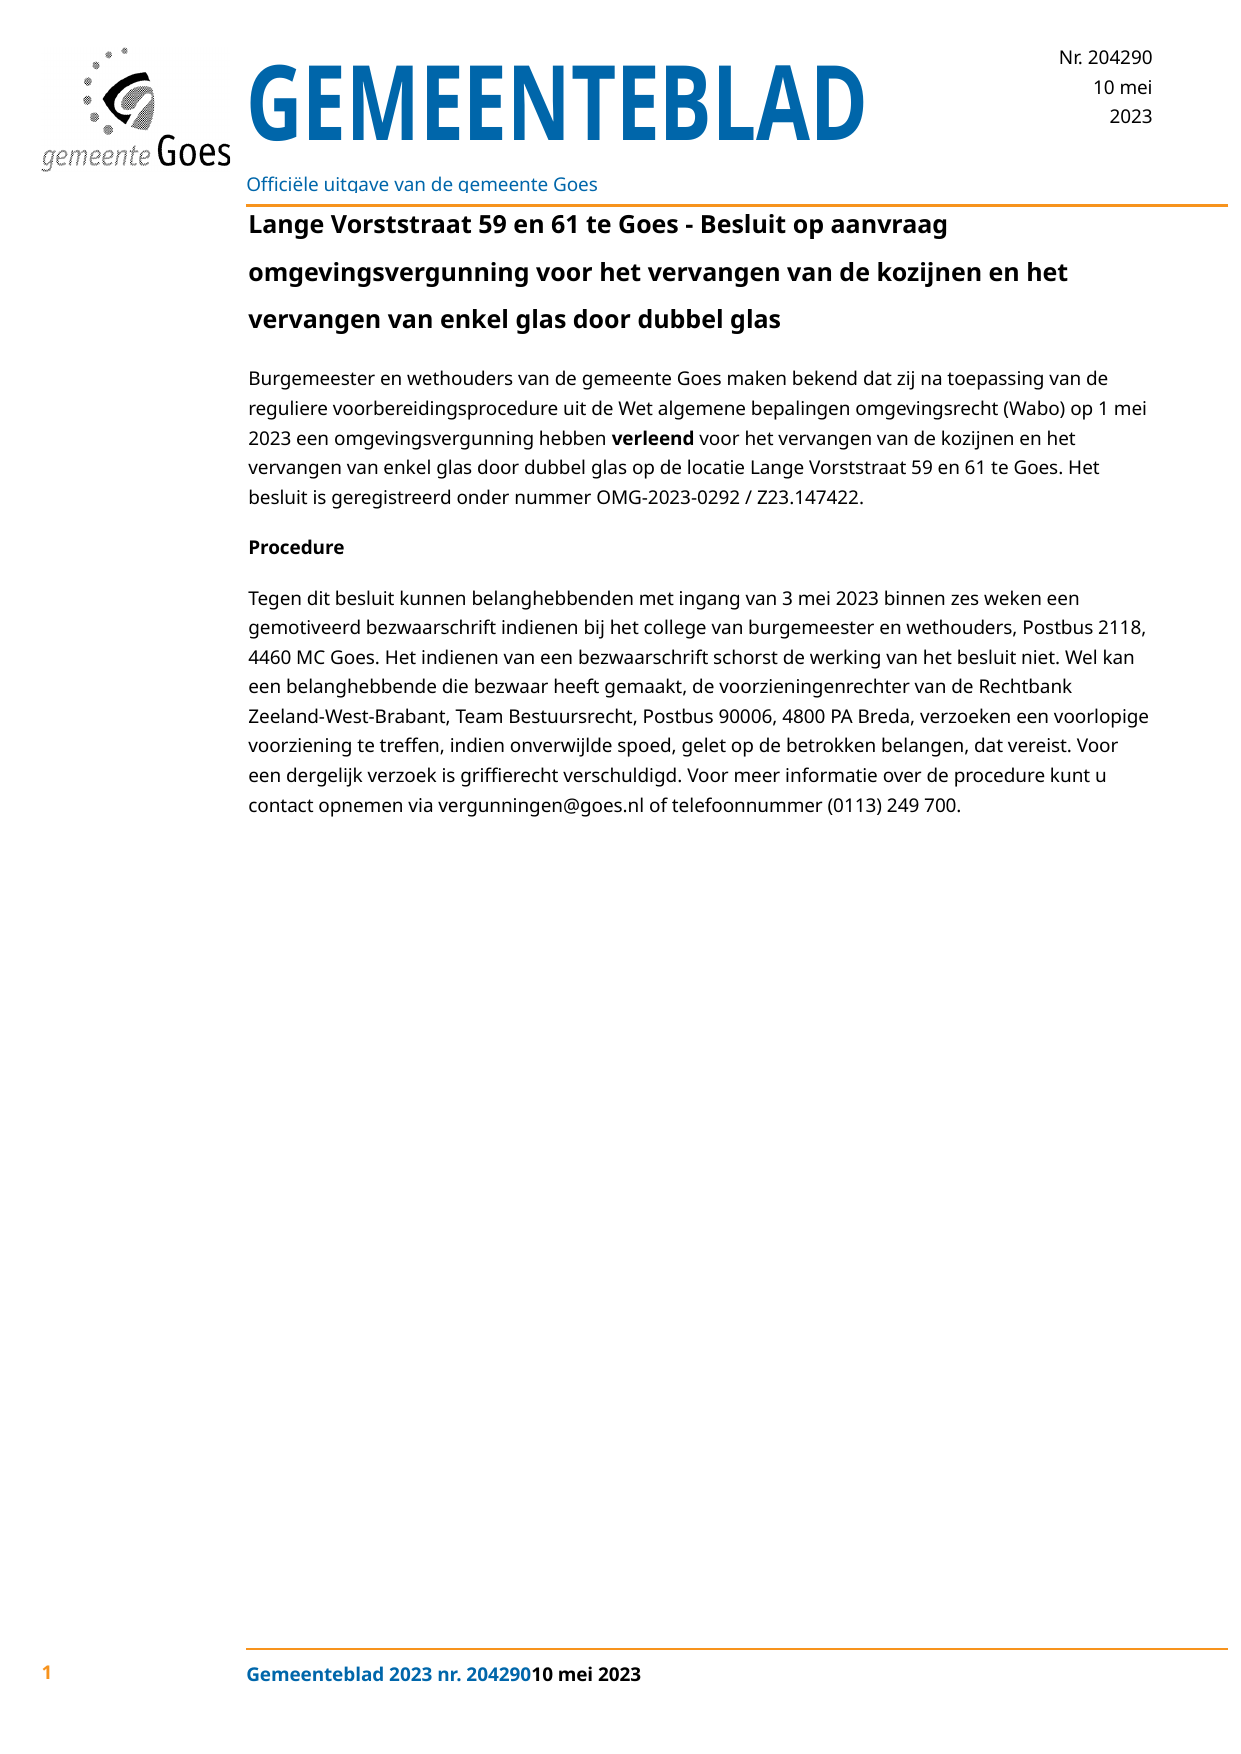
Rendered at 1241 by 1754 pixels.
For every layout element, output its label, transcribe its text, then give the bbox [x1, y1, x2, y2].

text Procedure [248, 534, 1152, 560]
text Lange Vorststraat 59 en 61 te Goes - Besluit op aanvraag omgevingsvergunning voor het vervangen van de kozijnen en het vervangen van enkel glas door dubbel glas [248, 207, 1152, 336]
text Tegen dit besluit kunnen belanghebbenden met ingang van 3 mei 2023 binnen zes weken een gemotiveerd bezwaarschrift indienen bij het college van burgemeester en wethouders, Postbus 2118, 4460 MC Goes. Het indienen van een bezwaarschrift schorst de werking van het besluit niet. Wel kan een belanghebbende die bezwaar heeft gemaakt, de voorzieningenrechter van de Rechtbank Zeeland-West-Brabant, Team Bestuursrecht, Postbus 90006, 4800 PA Breda, verzoeken een voorlopige voorziening te treffen, indien onverwijlde spoed, gelet op de betrokken belangen, dat vereist. Voor een dergelijk verzoek is griffierecht verschuldigd. Voor meer informatie over de procedure kunt u contact opnemen via vergunningen@goes.nl of telefoonnummer (0113) 249 700. [248, 585, 1152, 817]
text Burgemeester en wethouders van de gemeente Goes maken bekend dat zij na toepassing van de reguliere voorbereidingsprocedure uit de Wet algemene bepalingen omgevingsrecht (Wabo) op 1 mei 2023 een omgevingsvergunning hebben verleend voor het vervangen van de kozijnen en het vervangen van enkel glas door dubbel glas op de locatie Lange Vorststraat 59 en 61 te Goes. Het besluit is geregistreerd onder nummer OMG-2023-0292 / Z23.147422. [248, 366, 1152, 509]
picture [41, 47, 231, 172]
